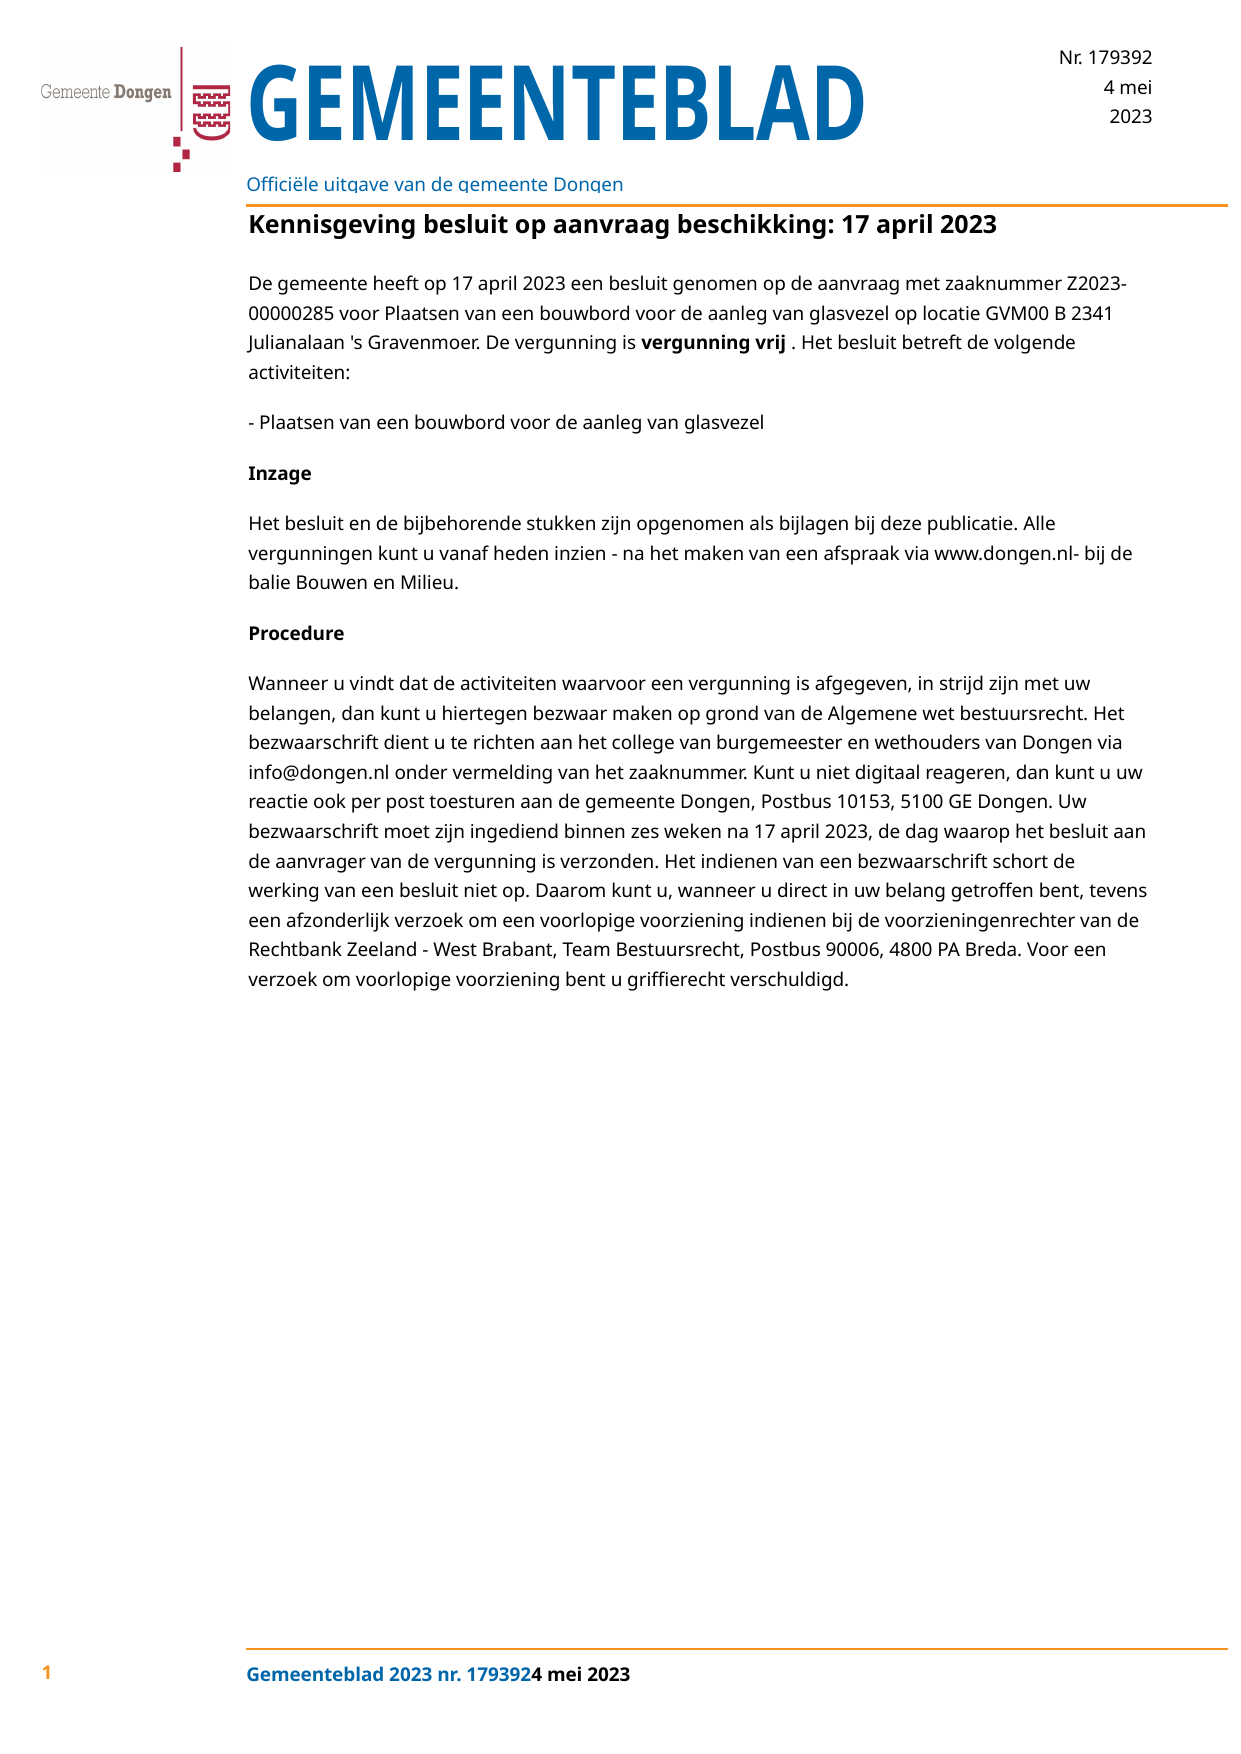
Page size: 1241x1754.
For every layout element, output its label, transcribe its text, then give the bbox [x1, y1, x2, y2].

text Kennisgeving besluit op aanvraag beschikking: 17 april 2023 [248, 207, 1152, 241]
picture [41, 47, 231, 172]
text De gemeente heeft op 17 april 2023 een besluit genomen op de aanvraag met zaaknummer Z2023-00000285 voor Plaatsen van een bouwbord voor de aanleg van glasvezel op locatie GVM00 B 2341 Julianalaan 's Gravenmoer. De vergunning is vergunning vrij . Het besluit betreft de volgende activiteiten: [248, 270, 1152, 385]
text Het besluit en de bijbehorende stukken zijn opgenomen als bijlagen bij deze publicatie. Alle vergunningen kunt u vanaf heden inzien - na het maken van een afspraak via www.dongen.nl- bij de balie Bouwen en Milieu. [248, 510, 1152, 595]
text - Plaatsen van een bouwbord voor de aanleg van glasvezel [248, 409, 1152, 435]
text Inzage [248, 460, 1152, 486]
text Wanneer u vindt dat de activiteiten waarvoor een vergunning is afgegeven, in strijd zijn met uw belangen, dan kunt u hiertegen bezwaar maken op grond van de Algemene wet bestuursrecht. Het bezwaarschrift dient u te richten aan het college van burgemeester en wethouders van Dongen via info@dongen.nl onder vermelding van het zaaknummer. Kunt u niet digitaal reageren, dan kunt u uw reactie ook per post toesturen aan de gemeente Dongen, Postbus 10153, 5100 GE Dongen. Uw bezwaarschrift moet zijn ingediend binnen zes weken na 17 april 2023, de dag waarop het besluit aan de aanvrager van de vergunning is verzonden. Het indienen van een bezwaarschrift schort de werking van een besluit niet op. Daarom kunt u, wanneer u direct in uw belang getroffen bent, tevens een afzonderlijk verzoek om een voorlopige voorziening indienen bij de voorzieningenrechter van de Rechtbank Zeeland - West Brabant, Team Bestuursrecht, Postbus 90006, 4800 PA Breda. Voor een verzoek om voorlopige voorziening bent u griffierecht verschuldigd. [248, 670, 1152, 992]
text Procedure [248, 620, 1152, 646]
